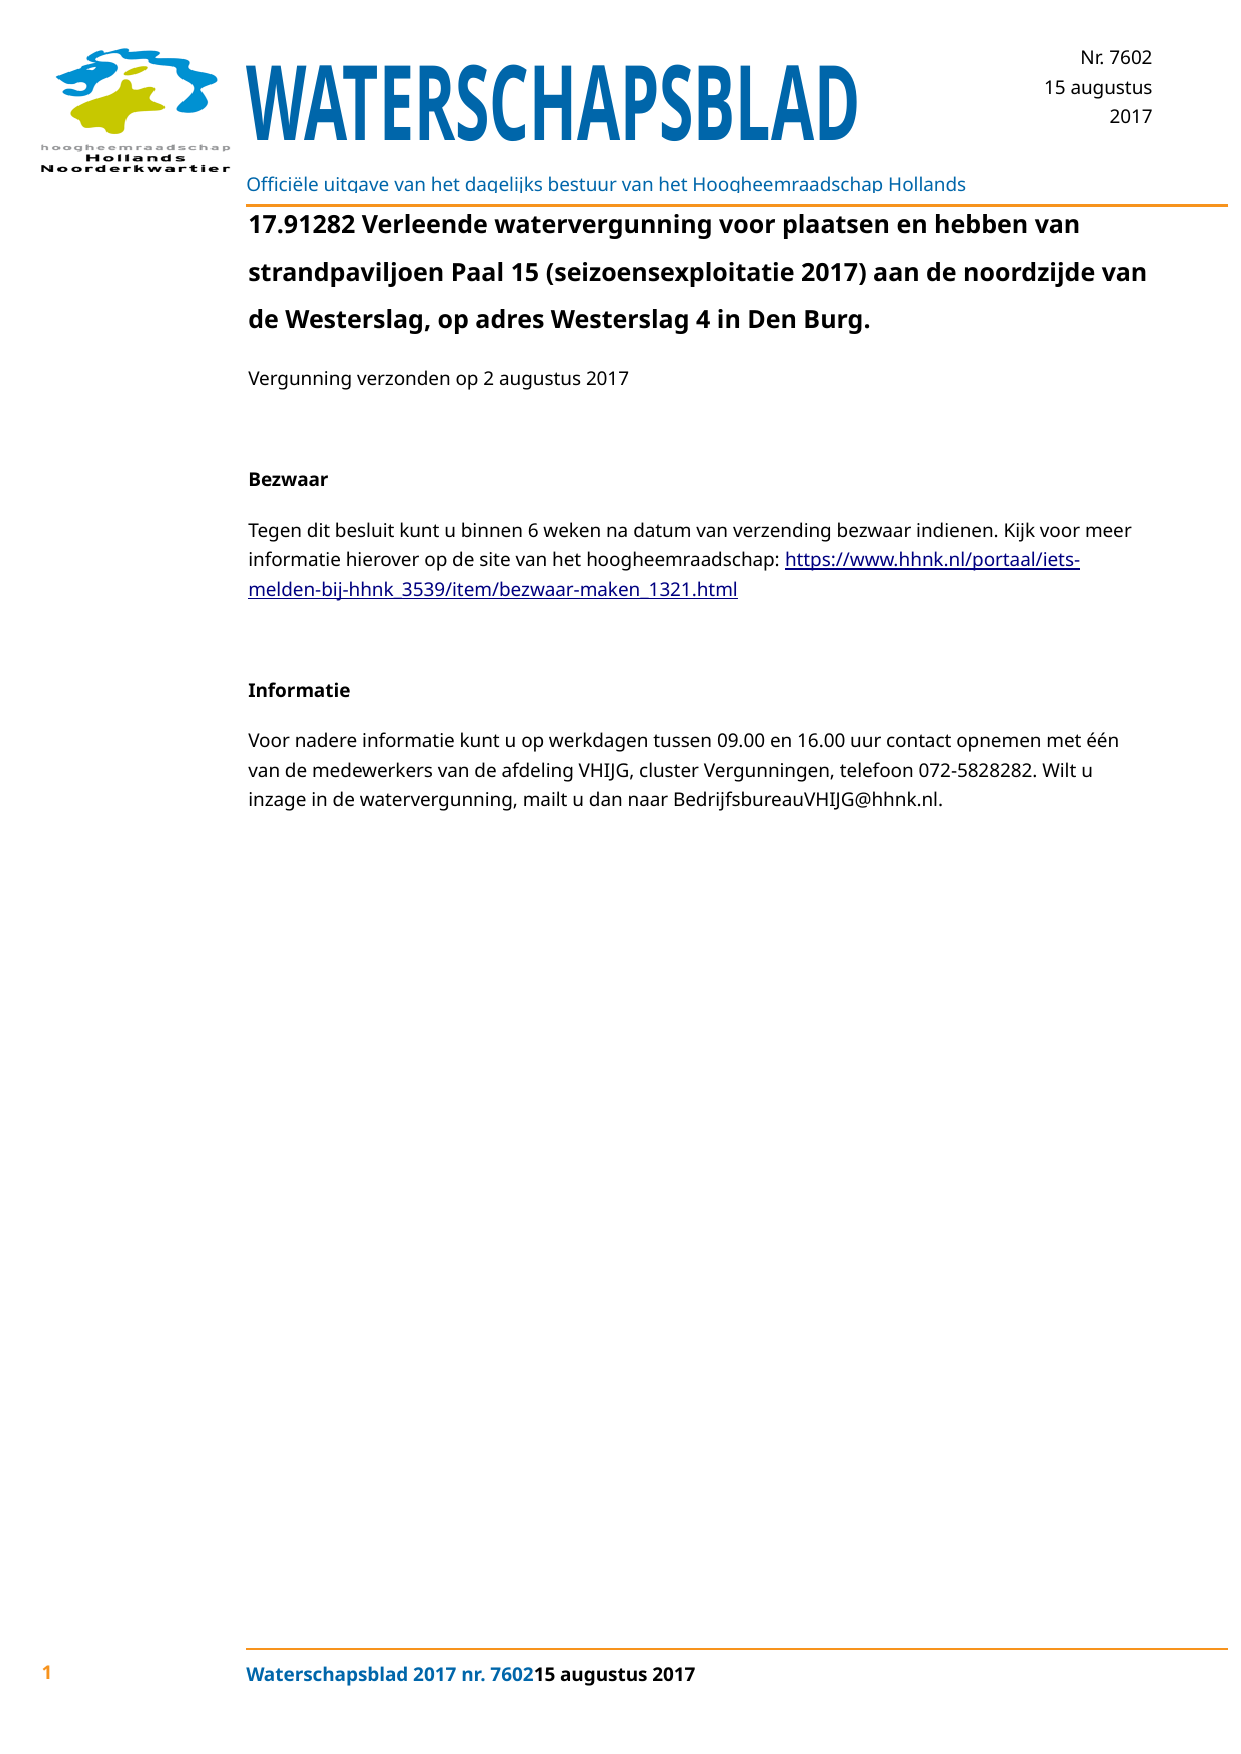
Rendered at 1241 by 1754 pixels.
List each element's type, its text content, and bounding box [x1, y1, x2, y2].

text Informatie [248, 677, 1152, 702]
text Voor nadere informatie kunt u op werkdagen tussen 09.00 en 16.00 uur contact opnemen met één van de medewerkers van de afdeling VHIJG, cluster Vergunningen, telefoon 072-5828282. Wilt u inzage in de watervergunning, mailt u dan naar BedrijfsbureauVHIJG@hhnk.nl. [248, 727, 1152, 812]
text Tegen dit besluit kunt u binnen 6 weken na datum van verzending bezwaar indienen. Kijk voor meer informatie hierover op de site van het hoogheemraadschap: https://www.hhnk.nl/portaal/iets-melden-bij-hhnk_3539/item/bezwaar-maken_1321.html [248, 517, 1152, 602]
text 17.91282 Verleende watervergunning voor plaatsen en hebben van strandpaviljoen Paal 15 (seizoensexploitatie 2017) aan de noordzijde van de Westerslag, op adres Westerslag 4 in Den Burg. [248, 207, 1152, 336]
text Vergunning verzonden op 2 augustus 2017 [248, 366, 1152, 391]
text Bezwaar [248, 466, 1152, 492]
picture [41, 47, 231, 172]
